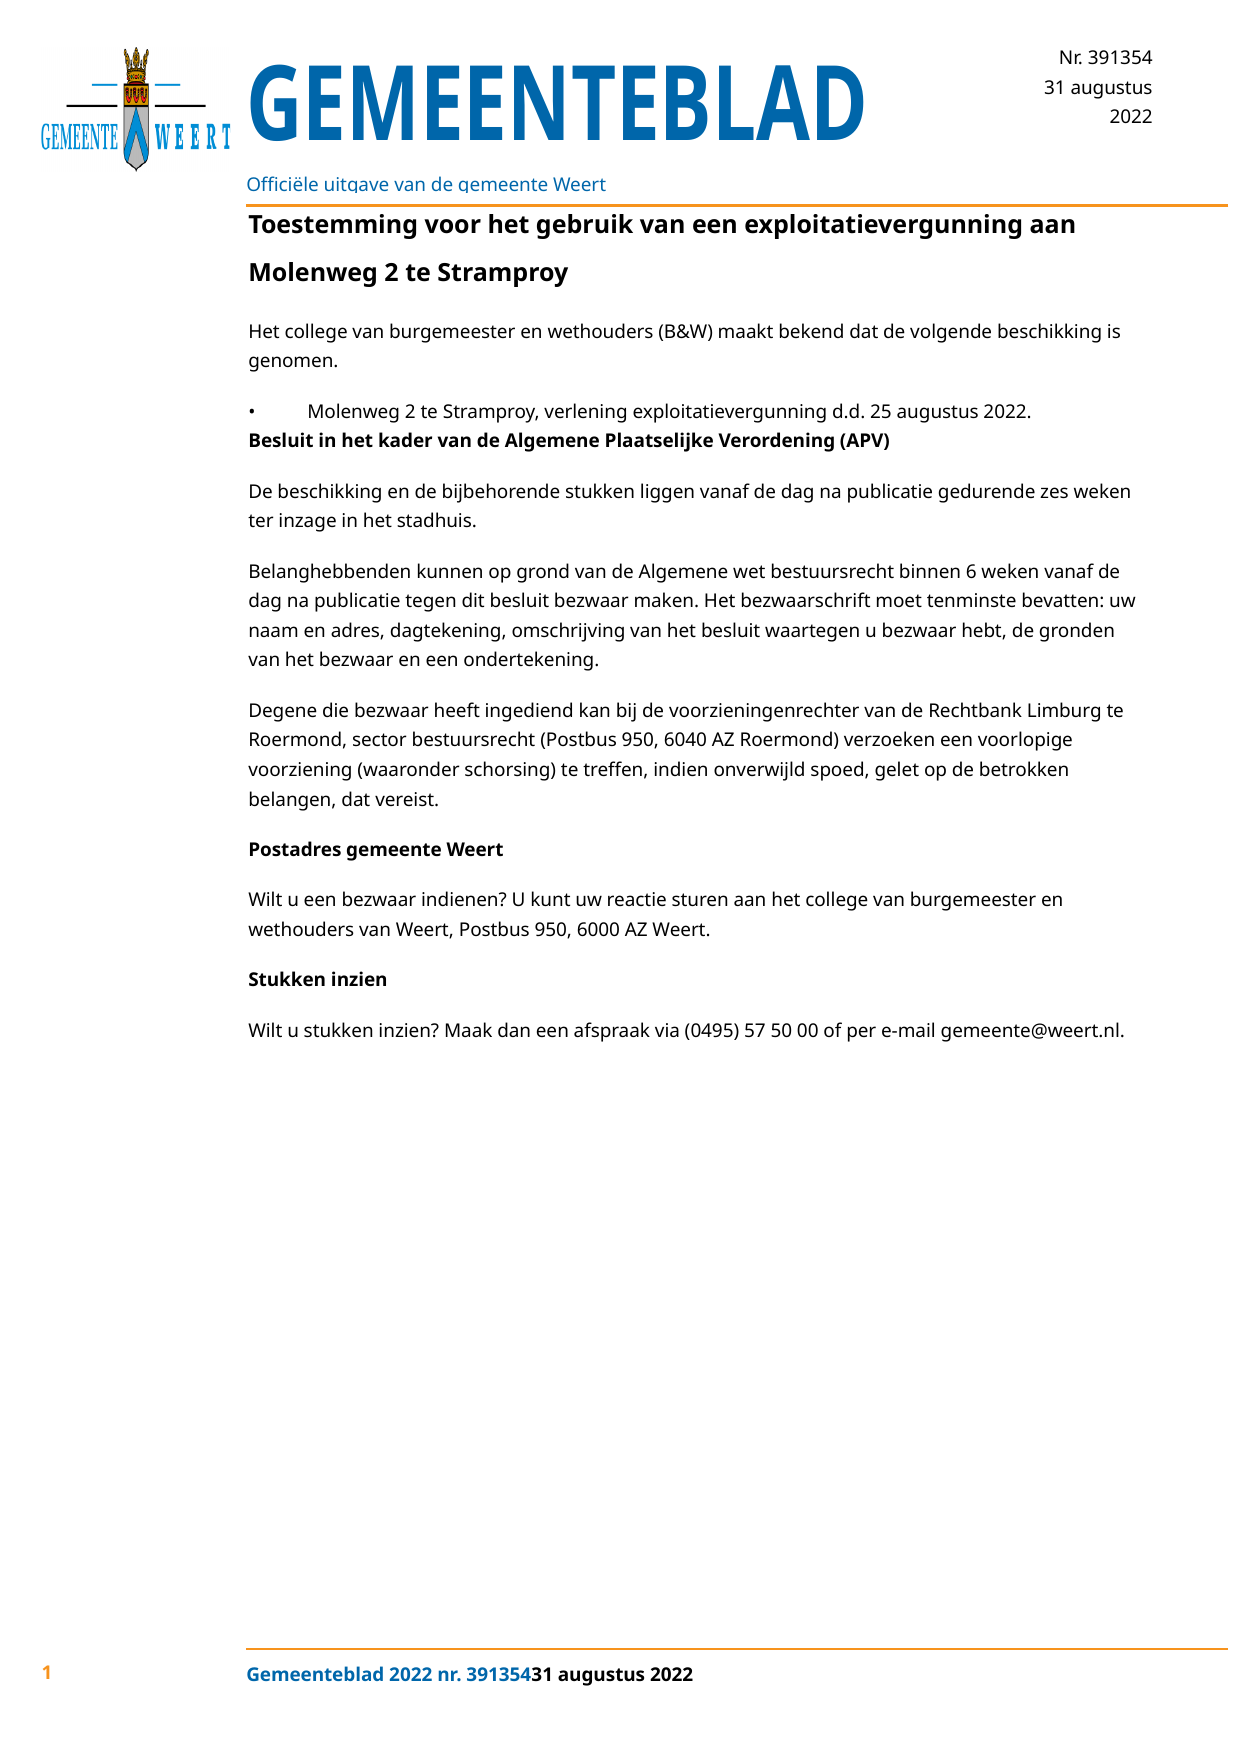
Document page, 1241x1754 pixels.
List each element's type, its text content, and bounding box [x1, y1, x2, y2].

picture [41, 47, 231, 172]
list Molenweg 2 te Stramproy, verlening exploitatievergunning d.d. 25 augustus 2022. [248, 398, 1152, 424]
text Wilt u een bezwaar indienen? U kunt uw reactie sturen aan het college van burgemeester en wethouders van Weert, Postbus 950, 6000 AZ Weert. [248, 887, 1152, 942]
text Wilt u stukken inzien? Maak dan een afspraak via (0495) 57 50 00 of per e-mail gemeente@weert.nl. [248, 1017, 1152, 1043]
text Belanghebbenden kunnen op grond van de Algemene wet bestuursrecht binnen 6 weken vanaf de dag na publicatie tegen dit besluit bezwaar maken. Het bezwaarschrift moet tenminste bevatten: uw naam en adres, dagtekening, omschrijving van het besluit waartegen u bezwaar hebt, de gronden van het bezwaar en een ondertekening. [248, 558, 1152, 672]
text Stukken inzien [248, 967, 1152, 992]
text Postadres gemeente Weert [248, 836, 1152, 862]
text Besluit in het kader van de Algemene Plaatselijke Verordening (APV) [248, 427, 1152, 453]
text Toestemming voor het gebruik van een exploitatievergunning aan Molenweg 2 te Stramproy [248, 207, 1152, 288]
text De beschikking en de bijbehorende stukken liggen vanaf de dag na publicatie gedurende zes weken ter inzage in het stadhuis. [248, 478, 1152, 533]
text Degene die bezwaar heeft ingediend kan bij de voorzieningenrechter van de Rechtbank Limburg te Roermond, sector bestuursrecht (Postbus 950, 6040 AZ Roermond) verzoeken een voorlopige voorziening (waaronder schorsing) te treffen, indien onverwijld spoed, gelet op de betrokken belangen, dat vereist. [248, 697, 1152, 812]
text Het college van burgemeester en wethouders (B&W) maakt bekend dat de volgende beschikking is genomen. [248, 318, 1152, 373]
